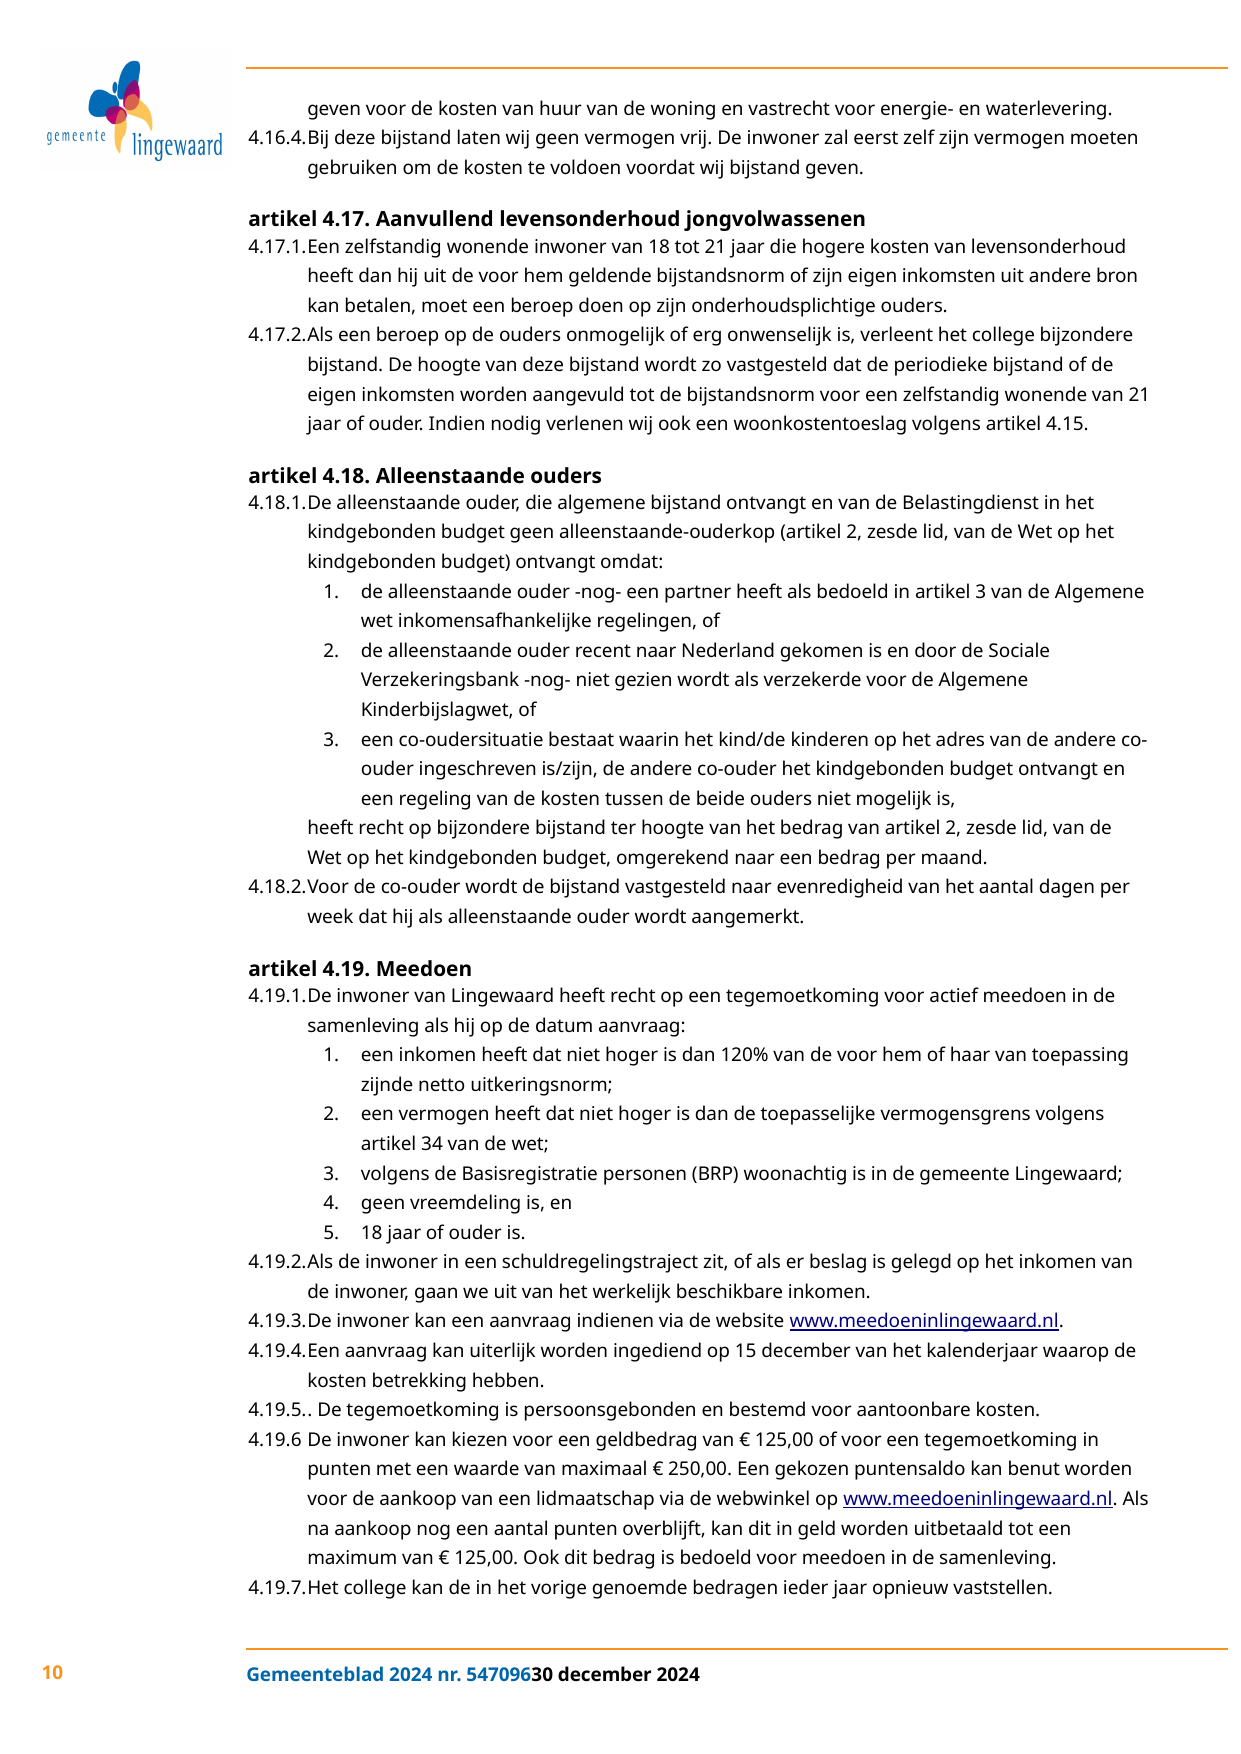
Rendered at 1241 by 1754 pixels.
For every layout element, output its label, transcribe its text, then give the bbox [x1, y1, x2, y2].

list de alleenstaande ouder -nog- een partner heeft als bedoeld in artikel 3 van de Algemene wet inkomensafhankelijke regelingen, of [323, 578, 1152, 633]
list Een aanvraag kan uiterlijk worden ingediend op 15 december van het kalenderjaar waarop de kosten betrekking hebben. [248, 1337, 1152, 1392]
text artikel 4.17. Aanvullend levensonderhoud jongvolwassenen [248, 204, 1152, 233]
list Als een beroep op de ouders onmogelijk of erg onwenselijk is, verleent het college bijzondere bijstand. De hoogte van deze bijstand wordt zo vastgesteld dat de periodieke bijstand of de eigen inkomsten worden aangevuld tot de bijstandsnorm voor een zelfstandig wonende van 21 jaar of ouder. Indien nodig verlenen wij ook een woonkostentoeslag volgens artikel 4.15. [248, 322, 1152, 436]
list volgens de Basisregistratie personen (BRP) woonachtig is in de gemeente Lingewaard; [323, 1160, 1152, 1185]
list De inwoner van Lingewaard heeft recht op een tegemoetkoming voor actief meedoen in de samenleving als hij op de datum aanvraag: [248, 982, 1152, 1037]
list De alleenstaande ouder, die algemene bijstand ontvangt en van de Belastingdienst in het kindgebonden budget geen alleenstaande-ouderkop (artikel 2, zesde lid, van de Wet op het kindgebonden budget) ontvangt omdat: [248, 489, 1152, 574]
list Bij deze bijstand laten wij geen vermogen vrij. De inwoner zal eerst zelf zijn vermogen moeten gebruiken om de kosten te voldoen voordat wij bijstand geven. [248, 124, 1152, 180]
list een vermogen heeft dat niet hoger is dan de toepasselijke vermogensgrens volgens artikel 34 van de wet; [323, 1101, 1152, 1156]
list Een zelfstandig wonende inwoner van 18 tot 21 jaar die hogere kosten van levensonderhoud heeft dan hij uit de voor hem geldende bijstandsnorm of zijn eigen inkomsten uit andere bron kan betalen, moet een beroep doen op zijn onderhoudsplichtige ouders. [248, 233, 1152, 318]
list Het college kan de in het vorige genoemde bedragen ieder jaar opnieuw vaststellen. [248, 1574, 1152, 1599]
list Als de inwoner in een schuldregelingstraject zit, of als er beslag is gelegd op het inkomen van de inwoner, gaan we uit van het werkelijk beschikbare inkomen. [248, 1248, 1152, 1304]
list geen vreemdeling is, en [323, 1189, 1152, 1215]
list een co-oudersituatie bestaat waarin het kind/de kinderen op het adres van de andere co-ouder ingeschreven is/zijn, de andere co-ouder het kindgebonden budget ontvangt en een regeling van de kosten tussen de beide ouders niet mogelijk is, [323, 726, 1152, 811]
list Voor de co-ouder wordt de bijstand vastgesteld naar evenredigheid van het aantal dagen per week dat hij als alleenstaande ouder wordt aangemerkt. [248, 874, 1152, 929]
list De inwoner kan een aanvraag indienen via de website www.meedoeninlingewaard.nl. [248, 1308, 1152, 1333]
list de alleenstaande ouder recent naar Nederland gekomen is en door de Sociale Verzekeringsbank -nog- niet gezien wordt als verzekerde voor de Algemene Kinderbijslagwet, of [323, 637, 1152, 722]
picture [41, 47, 231, 172]
list geven voor de kosten van huur van de woning en vastrecht voor energie- en waterlevering. [248, 95, 1152, 121]
list heeft recht op bijzondere bijstand ter hoogte van het bedrag van artikel 2, zesde lid, van de Wet op het kindgebonden budget, omgerekend naar een bedrag per maand. [248, 814, 1152, 870]
list . De tegemoetkoming is persoonsgebonden en bestemd voor aantoonbare kosten. [248, 1396, 1152, 1422]
list 18 jaar of ouder is. [323, 1219, 1152, 1244]
text artikel 4.19. Meedoen [248, 954, 1152, 982]
list een inkomen heeft dat niet hoger is dan 120% van de voor hem of haar van toepassing zijnde netto uitkeringsnorm; [323, 1041, 1152, 1097]
list De inwoner kan kiezen voor een geldbedrag van € 125,00 of voor een tegemoetkoming in punten met een waarde van maximaal € 250,00. Een gekozen puntensaldo kan benut worden voor de aankoop van een lidmaatschap via de webwinkel op www.meedoeninlingewaard.nl. Als na aankoop nog een aantal punten overblijft, kan dit in geld worden uitbetaald tot een maximum van € 125,00. Ook dit bedrag is bedoeld voor meedoen in de samenleving. [248, 1426, 1152, 1570]
text artikel 4.18. Alleenstaande ouders [248, 461, 1152, 489]
